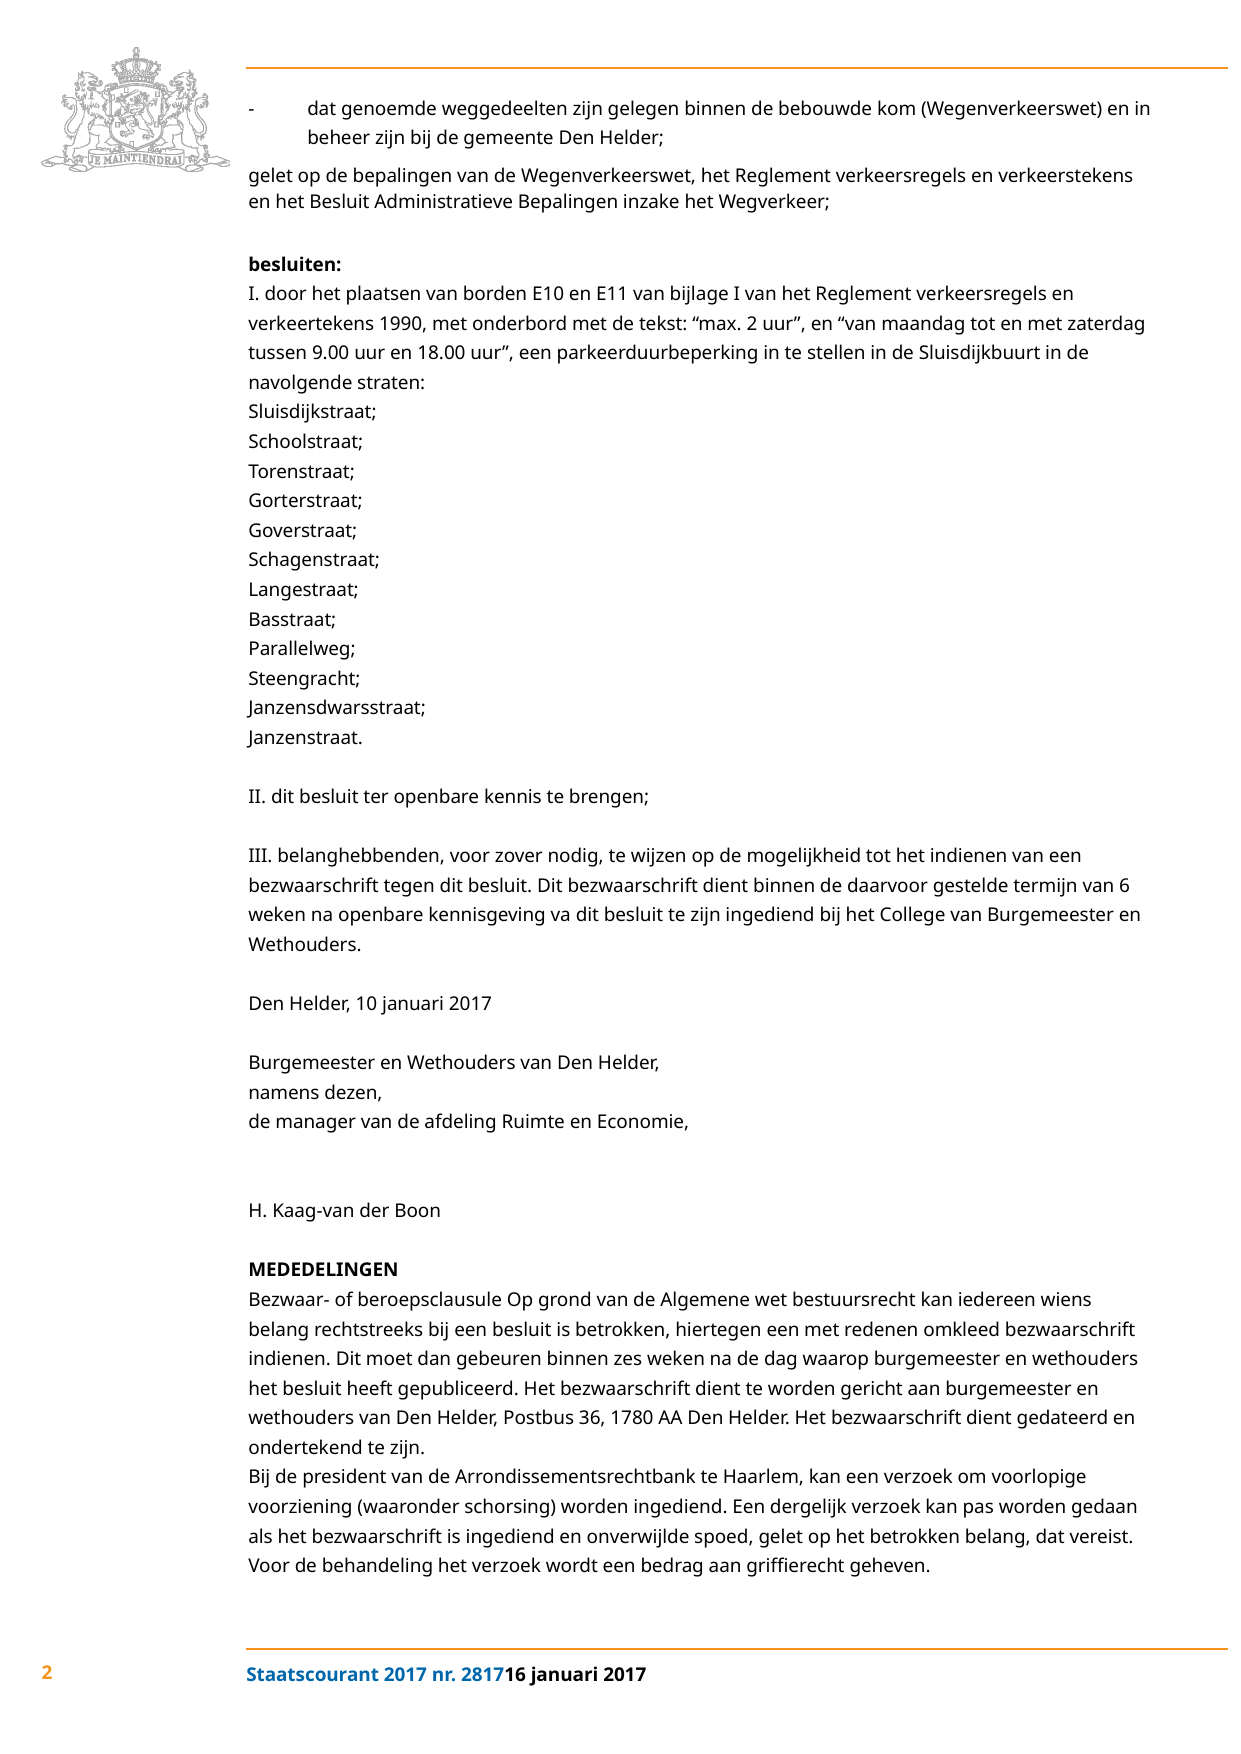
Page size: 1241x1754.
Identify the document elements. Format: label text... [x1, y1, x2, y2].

text Langestraat; [248, 576, 1152, 602]
text Basstraat; [248, 606, 1152, 631]
text I. door het plaatsen van borden E10 en E11 van bijlage I van het Reglement verkeersregels en verkeertekens 1990, met onderbord met de tekst: “max. 2 uur”, en “van maandag tot en met zaterdag tussen 9.00 uur en 18.00 uur”, een parkeerduurbeperking in te stellen in de Sluisdijkbuurt in de navolgende straten: [248, 280, 1152, 395]
text Burgemeester en Wethouders van Den Helder, [248, 1049, 1152, 1075]
text H. Kaag-van der Boon [248, 1197, 1152, 1223]
text Janzensdwarsstraat; [248, 694, 1152, 720]
text Torenstraat; [248, 458, 1152, 483]
text Schagenstraat; [248, 547, 1152, 572]
text gelet op de bepalingen van de Wegenverkeerswet, het Reglement verkeersregels en verkeerstekens en het Besluit Administratieve Bepalingen inzake het Wegverkeer; [248, 162, 1152, 214]
text besluiten: [248, 251, 1152, 276]
text Sluisdijkstraat; [248, 399, 1152, 424]
text Gorterstraat; [248, 487, 1152, 513]
text Parallelweg; [248, 635, 1152, 661]
text MEDEDELINGEN [248, 1257, 1152, 1282]
picture [41, 47, 231, 172]
text Steengracht; [248, 665, 1152, 691]
text Schoolstraat; [248, 428, 1152, 454]
list dat genoemde weggedeelten zijn gelegen binnen de bebouwde kom (Wegenverkeerswet) en in beheer zijn bij de gemeente Den Helder; [248, 95, 1152, 150]
text III. belanghebbenden, voor zover nodig, te wijzen op de mogelijkheid tot het indienen van een bezwaarschrift tegen dit besluit. Dit bezwaarschrift dient binnen de daarvoor gestelde termijn van 6 weken na openbare kennisgeving va dit besluit te zijn ingediend bij het College van Burgemeester en Wethouders. [248, 842, 1152, 957]
text II. dit besluit ter openbare kennis te brengen; [248, 783, 1152, 809]
text Bezwaar- of beroepsclausule Op grond van de Algemene wet bestuursrecht kan iedereen wiens belang rechtstreeks bij een besluit is betrokken, hiertegen een met redenen omkleed bezwaarschrift indienen. Dit moet dan gebeuren binnen zes weken na de dag waarop burgemeester en wethouders het besluit heeft gepubliceerd. Het bezwaarschrift dient te worden gericht aan burgemeester en wethouders van Den Helder, Postbus 36, 1780 AA Den Helder. Het bezwaarschrift dient gedateerd en ondertekend te zijn. [248, 1286, 1152, 1460]
text Bij de president van de Arrondissementsrechtbank te Haarlem, kan een verzoek om voorlopige voorziening (waaronder schorsing) worden ingediend. Een dergelijk verzoek kan pas worden gedaan als het bezwaarschrift is ingediend en onverwijlde spoed, gelet op het betrokken belang, dat vereist. Voor de behandeling het verzoek wordt een bedrag aan griffierecht geheven. [248, 1464, 1152, 1578]
text namens dezen, [248, 1079, 1152, 1105]
text Goverstraat; [248, 517, 1152, 543]
text de manager van de afdeling Ruimte en Economie, [248, 1109, 1152, 1134]
text Janzenstraat. [248, 724, 1152, 750]
text Den Helder, 10 januari 2017 [248, 990, 1152, 1016]
